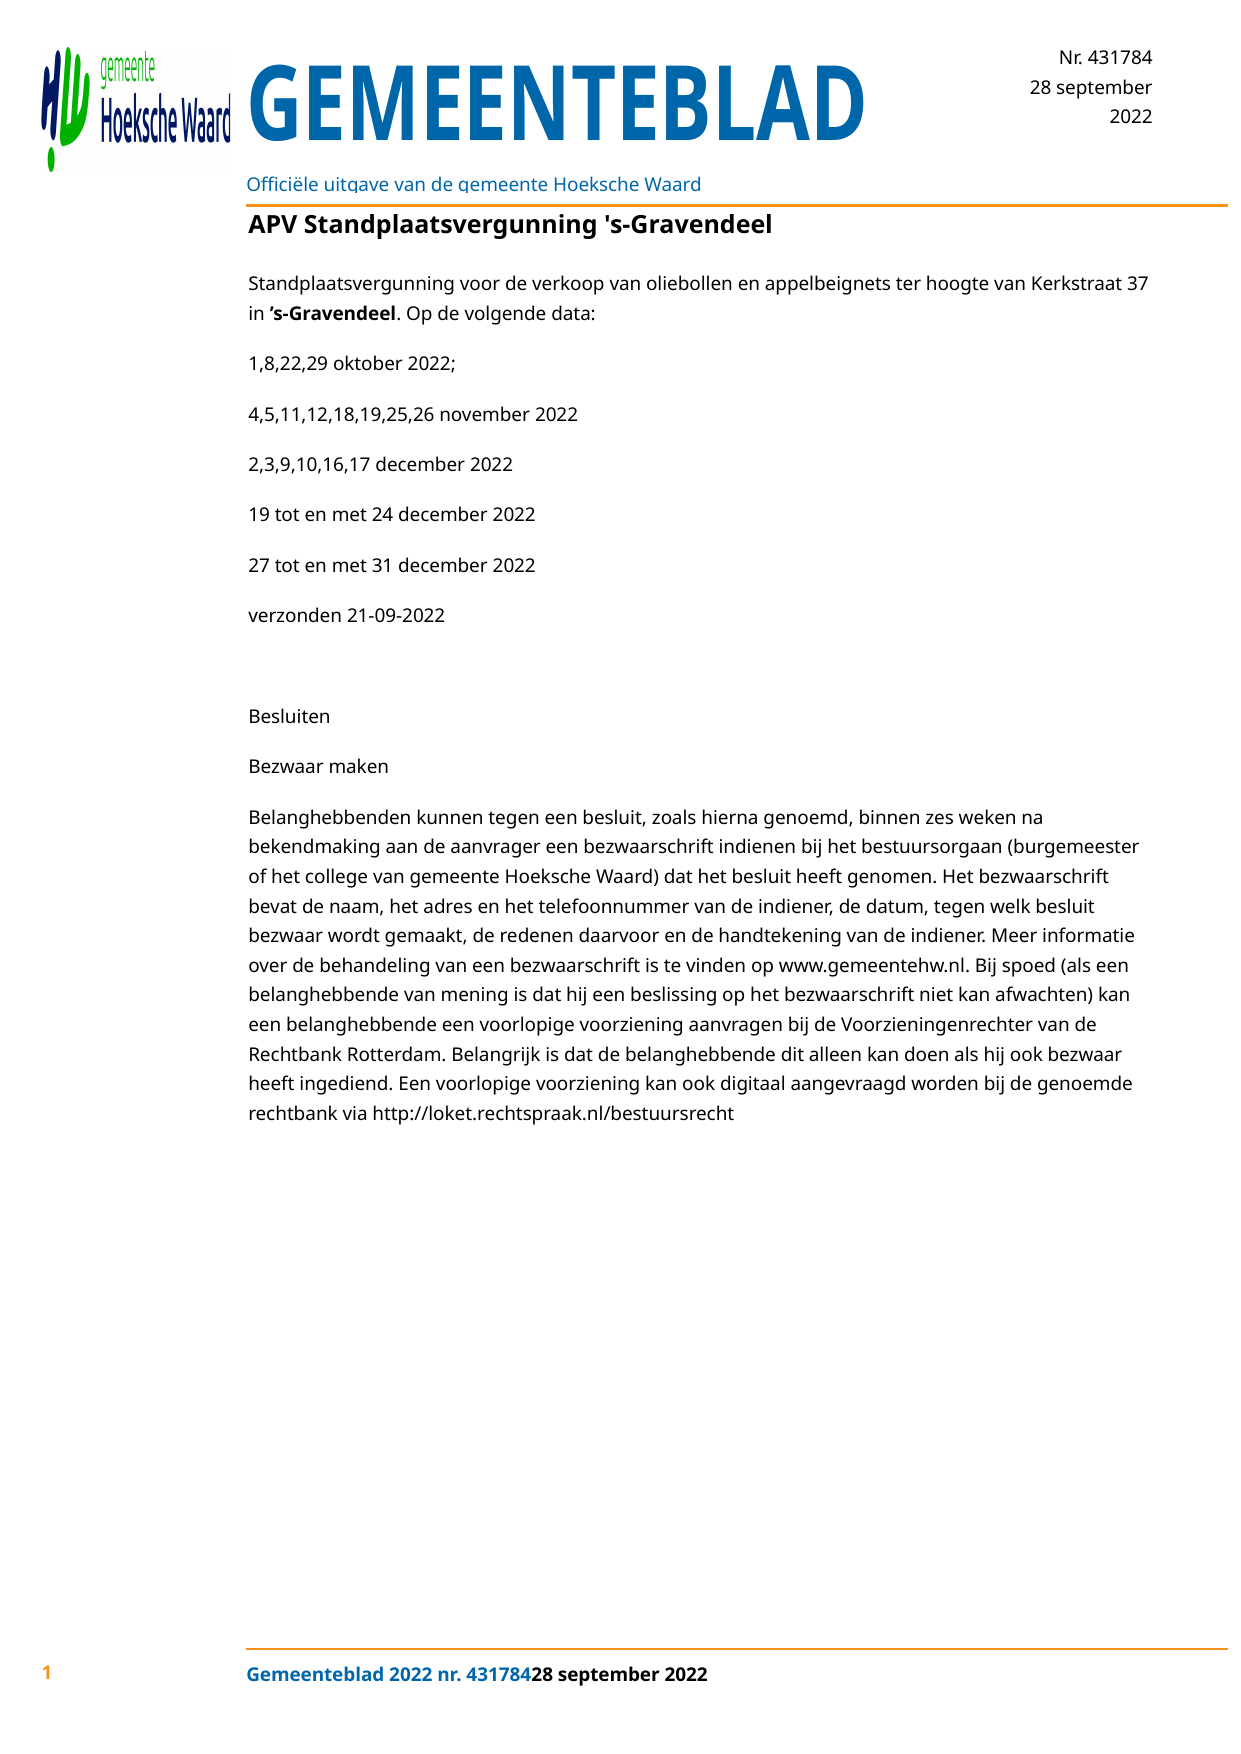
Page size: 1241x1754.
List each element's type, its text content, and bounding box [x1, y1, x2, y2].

text verzonden 21-09-2022 [248, 602, 1152, 628]
text Bezwaar maken [248, 754, 1152, 779]
text Besluiten [248, 703, 1152, 729]
text 27 tot en met 31 december 2022 [248, 552, 1152, 578]
text 4,5,11,12,18,19,25,26 november 2022 [248, 401, 1152, 426]
text 1,8,22,29 oktober 2022; [248, 350, 1152, 376]
text 2,3,9,10,16,17 december 2022 [248, 451, 1152, 477]
text 19 tot en met 24 december 2022 [248, 502, 1152, 527]
text APV Standplaatsvergunning 's-Gravendeel [248, 207, 1152, 241]
text Belanghebbenden kunnen tegen een besluit, zoals hierna genoemd, binnen zes weken na bekendmaking aan de aanvrager een bezwaarschrift indienen bij het bestuursorgaan (burgemeester of het college van gemeente Hoeksche Waard) dat het besluit heeft genomen. Het bezwaarschrift bevat de naam, het adres en het telefoonnummer van de indiener, de datum, tegen welk besluit bezwaar wordt gemaakt, de redenen daarvoor en de handtekening van de indiener. Meer informatie over de behandeling van een bezwaarschrift is te vinden op www.gemeentehw.nl. Bij spoed (als een belanghebbende van mening is dat hij een beslissing op het bezwaarschrift niet kan afwachten) kan een belanghebbende een voorlopige voorziening aanvragen bij de Voorzieningenrechter van de Rechtbank Rotterdam. Belangrijk is dat de belanghebbende dit alleen kan doen als hij ook bezwaar heeft ingediend. Een voorlopige voorziening kan ook digitaal aangevraagd worden bij de genoemde rechtbank via http://loket.rechtspraak.nl/bestuursrecht [248, 804, 1152, 1126]
picture [41, 47, 231, 172]
text Standplaatsvergunning voor de verkoop van oliebollen en appelbeignets ter hoogte van Kerkstraat 37 in ’s-Gravendeel. Op de volgende data: [248, 270, 1152, 326]
